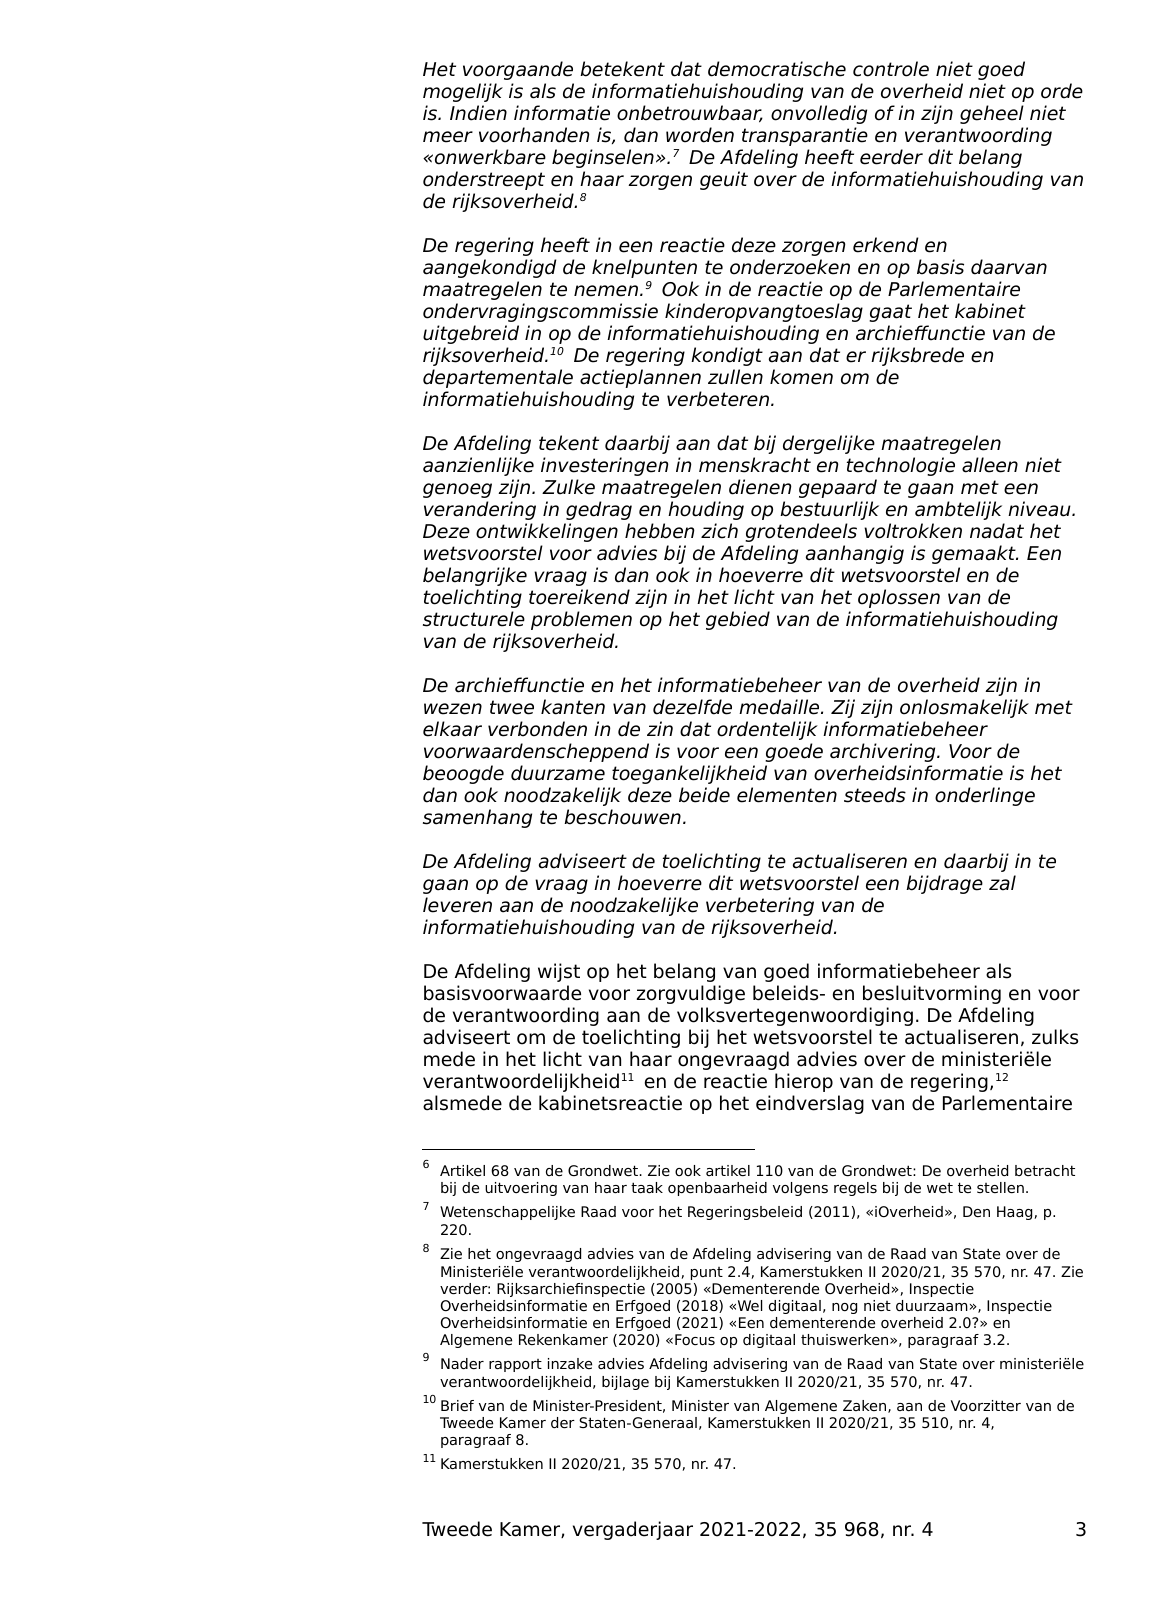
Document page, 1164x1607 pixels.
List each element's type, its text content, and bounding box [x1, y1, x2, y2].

text Nader rapport inzake advies Afdeling advisering van de Raad van State over ministeriële verantwoordelijkheid, bijlage bij Kamerstukken II 2020/21, 35 570, nr. 47. [422, 1352, 1087, 1391]
text Brief van de Minister-President, Minister van Algemene Zaken, aan de Voorzitter van de Tweede Kamer der Staten-Generaal, Kamerstukken II 2020/21, 35 510, nr. 4, paragraaf 8. [422, 1393, 1087, 1449]
text Zie het ongevraagd advies van de Afdeling advisering van de Raad van State over de Ministeriële verantwoordelijkheid, punt 2.4, Kamerstukken II 2020/21, 35 570, nr. 47. Zie verder: Rijksarchiefinspectie (2005) «Dementerende Overheid», Inspectie Overheidsinformatie en Erfgoed (2018) «Wel digitaal, nog niet duurzaam», Inspectie Overheidsinformatie en Erfgoed (2021) «Een dementerende overheid 2.0?» en Algemene Rekenkamer (2020) «Focus op digitaal thuiswerken», paragraaf 3.2. [422, 1242, 1087, 1349]
text De Afdeling adviseert de toelichting te actualiseren en daarbij in te gaan op de vraag in hoeverre dit wetsvoorstel een bijdrage zal leveren aan de noodzakelijke verbetering van de informatiehuishouding van de rijksoverheid. [422, 851, 1087, 939]
text De regering heeft in een reactie deze zorgen erkend en aangekondigd de knelpunten te onderzoeken en op basis daarvan maatregelen te nemen. Ook in de reactie op de Parlementaire ondervragingscommissie kinderopvangtoeslag gaat het kabinet uitgebreid in op de informatiehuishouding en archieffunctie van de rijksoverheid. De regering kondigt aan dat er rijksbrede en departementale actieplannen zullen komen om de informatiehuishouding te verbeteren. [422, 235, 1087, 411]
text Artikel 68 van de Grondwet. Zie ook artikel 110 van de Grondwet: De overheid betracht bij de uitvoering van haar taak openbaarheid volgens regels bij de wet te stellen. [422, 1158, 1087, 1197]
text De archieffunctie en het informatiebeheer van de overheid zijn in wezen twee kanten van dezelfde medaille. Zij zijn onlosmakelijk met elkaar verbonden in de zin dat ordentelijk informatiebeheer voorwaardenscheppend is voor een goede archivering. Voor de beoogde duurzame toegankelijkheid van overheidsinformatie is het dan ook noodzakelijk deze beide elementen steeds in onderlinge samenhang te beschouwen. [422, 675, 1087, 829]
text Het voorgaande betekent dat democratische controle niet goed mogelijk is als de informatiehuishouding van de overheid niet op orde is. Indien informatie onbetrouwbaar, onvolledig of in zijn geheel niet meer voorhanden is, dan worden transparantie en verantwoording «onwerkbare beginselen». De Afdeling heeft eerder dit belang onderstreept en haar zorgen geuit over de informatiehuishouding van de rijksoverheid. [422, 59, 1087, 213]
text De Afdeling tekent daarbij aan dat bij dergelijke maatregelen aanzienlijke investeringen in menskracht en technologie alleen niet genoeg zijn. Zulke maatregelen dienen gepaard te gaan met een verandering in gedrag en houding op bestuurlijk en ambtelijk niveau. Deze ontwikkelingen hebben zich grotendeels voltrokken nadat het wetsvoorstel voor advies bij de Afdeling aanhangig is gemaakt. Een belangrijke vraag is dan ook in hoeverre dit wetsvoorstel en de toelichting toereikend zijn in het licht van het oplossen van de structurele problemen op het gebied van de informatiehuishouding van de rijksoverheid. [422, 433, 1087, 653]
text Kamerstukken II 2020/21, 35 570, nr. 47. [422, 1452, 1087, 1474]
text Wetenschappelijke Raad voor het Regeringsbeleid (2011), «iOverheid», Den Haag, p. 220. [422, 1200, 1087, 1239]
text De Afdeling wijst op het belang van goed informatiebeheer als basisvoorwaarde voor zorgvuldige beleids- en besluitvorming en voor de verantwoording aan de volksvertegenwoordiging. De Afdeling adviseert om de toelichting bij het wetsvoorstel te actualiseren, zulks mede in het licht van haar ongevraagd advies over de ministeriële verantwoordelijkheid en de reactie hierop van de regering, alsmede de kabinetsreactie op het eindverslag van de Parlementaire [422, 961, 1087, 1115]
